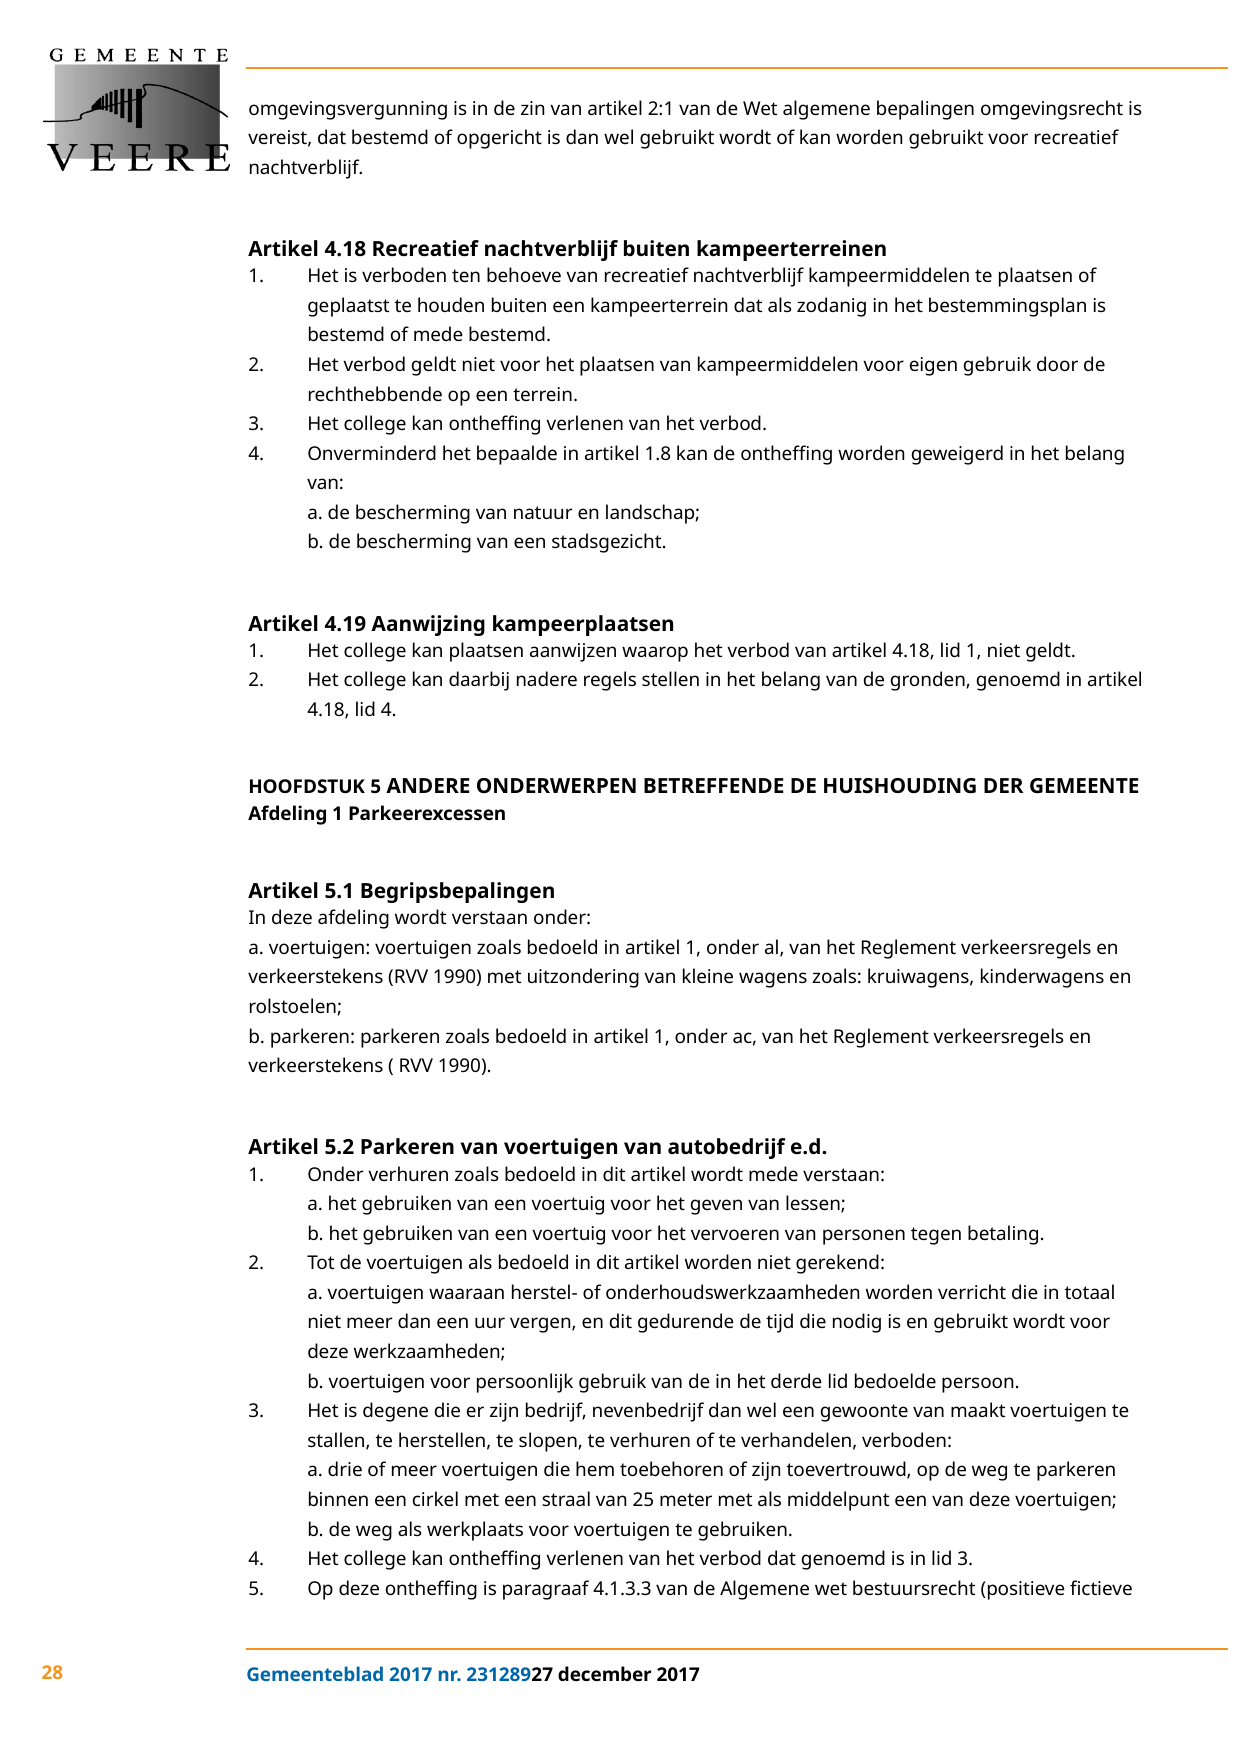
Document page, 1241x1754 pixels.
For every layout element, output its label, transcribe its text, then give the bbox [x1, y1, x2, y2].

text b. parkeren: parkeren zoals bedoeld in artikel 1, onder ac, van het Reglement verkeersregels en verkeerstekens ( RVV 1990). [248, 1023, 1152, 1078]
list b. de weg als werkplaats voor voertuigen te gebruiken. [248, 1516, 1152, 1542]
list a. drie of meer voertuigen die hem toebehoren of zijn toevertrouwd, op de weg te parkeren binnen een cirkel met een straal van 25 meter met als middelpunt een van deze voertuigen; [248, 1457, 1152, 1512]
list a. het gebruiken van een voertuig voor het geven van lessen; [248, 1190, 1152, 1216]
text Artikel 4.18 Recreatief nachtverblijf buiten kampeerterreinen [248, 234, 1152, 262]
list Het is verboden ten behoeve van recreatief nachtverblijf kampeermiddelen te plaatsen of geplaatst te houden buiten een kampeerterrein dat als zodanig in het bestemmingsplan is bestemd of mede bestemd. [248, 262, 1152, 347]
list b. de bescherming van een stadsgezicht. [248, 529, 1152, 554]
list Onverminderd het bepaalde in artikel 1.8 kan de ontheffing worden geweigerd in het belang van: [248, 440, 1152, 495]
list Onder verhuren zoals bedoeld in dit artikel wordt mede verstaan: [248, 1161, 1152, 1187]
text Artikel 4.19 Aanwijzing kampeerplaatsen [248, 609, 1152, 637]
text omgevingsvergunning is in de zin van artikel 2:1 van de Wet algemene bepalingen omgevingsrecht is vereist, dat bestemd of opgericht is dan wel gebruikt wordt of kan worden gebruikt voor recreatief nachtverblijf. [248, 95, 1152, 180]
list Het is degene die er zijn bedrijf, nevenbedrijf dan wel een gewoonte van maakt voertuigen te stallen, te herstellen, te slopen, te verhuren of te verhandelen, verboden: [248, 1397, 1152, 1453]
list Het college kan ontheffing verlenen van het verbod. [248, 410, 1152, 436]
picture [41, 47, 231, 172]
list Het college kan daarbij nadere regels stellen in het belang van de gronden, genoemd in artikel 4.18, lid 4. [248, 667, 1152, 722]
list Het verbod geldt niet voor het plaatsen van kampeermiddelen voor eigen gebruik door de rechthebbende op een terrein. [248, 351, 1152, 406]
list Tot de voertuigen als bedoeld in dit artikel worden niet gerekend: [248, 1249, 1152, 1275]
list b. voertuigen voor persoonlijk gebruik van de in het derde lid bedoelde persoon. [248, 1368, 1152, 1394]
list Het college kan plaatsen aanwijzen waarop het verbod van artikel 4.18, lid 1, niet geldt. [248, 637, 1152, 663]
list a. voertuigen waaraan herstel- of onderhoudswerkzaamheden worden verricht die in totaal niet meer dan een uur vergen, en dit gedurende de tijd die nodig is en gebruikt wordt voor deze werkzaamheden; [248, 1279, 1152, 1364]
text In deze afdeling wordt verstaan onder: [248, 904, 1152, 930]
text Artikel 5.1 Begripsbepalingen [248, 876, 1152, 904]
text Artikel 5.2 Parkeren van voertuigen van autobedrijf e.d. [248, 1132, 1152, 1161]
text a. voertuigen: voertuigen zoals bedoeld in artikel 1, onder al, van het Reglement verkeersregels en verkeerstekens (RVV 1990) met uitzondering van kleine wagens zoals: kruiwagens, kinderwagens en rolstoelen; [248, 934, 1152, 1019]
list Het college kan ontheffing verlenen van het verbod dat genoemd is in lid 3. [248, 1545, 1152, 1571]
text HOOFDSTUK 5 ANDERE ONDERWERPEN BETREFFENDE DE HUISHOUDING DER GEMEENTE [248, 771, 1152, 800]
list a. de bescherming van natuur en landschap; [248, 499, 1152, 525]
list b. het gebruiken van een voertuig voor het vervoeren van personen tegen betaling. [248, 1220, 1152, 1246]
list Op deze ontheffing is paragraaf 4.1.3.3 van de Algemene wet bestuursrecht (positieve fictieve [248, 1575, 1152, 1601]
text Afdeling 1 Parkeerexcessen [248, 800, 1152, 826]
